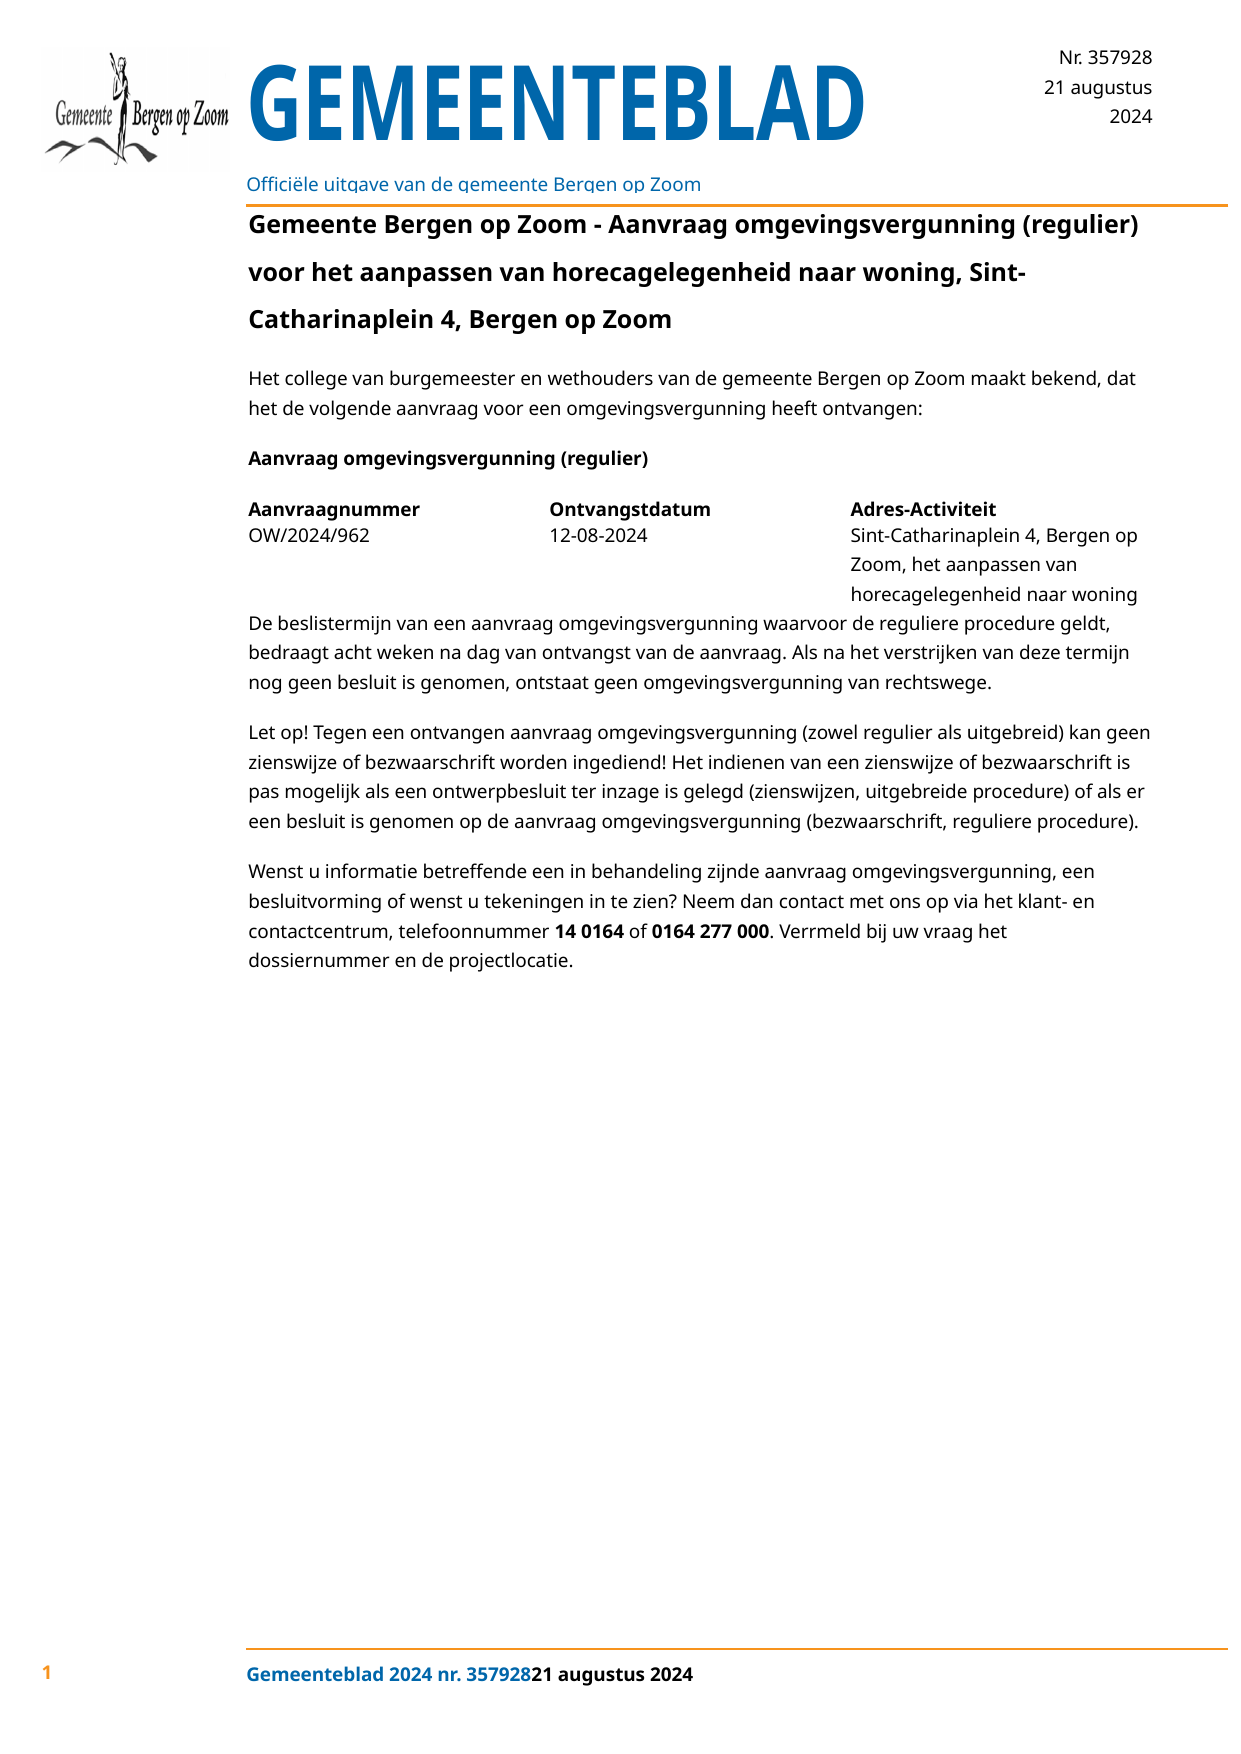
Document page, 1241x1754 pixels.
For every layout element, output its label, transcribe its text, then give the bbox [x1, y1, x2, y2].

table_cell OW/2024/962 [248, 522, 549, 607]
text Wenst u informatie betreffende een in behandeling zijnde aanvraag omgevingsvergunning, een besluitvorming of wenst u tekeningen in te zien? Neem dan contact met ons op via het klant- en contactcentrum, telefoonnummer 14 0164 of 0164 277 000. Verrmeld bij uw vraag het dossiernummer en de projectlocatie. [248, 859, 1152, 973]
table_header Aanvraagnummer [248, 496, 549, 522]
table_cell 12-08-2024 [549, 522, 850, 607]
text Het college van burgemeester en wethouders van de gemeente Bergen op Zoom maakt bekend, dat het de volgende aanvraag voor een omgevingsvergunning heeft ontvangen: [248, 366, 1152, 421]
picture [41, 47, 231, 172]
text Gemeente Bergen op Zoom - Aanvraag omgevingsvergunning (regulier) voor het aanpassen van horecagelegenheid naar woning, Sint-Catharinaplein 4, Bergen op Zoom [248, 207, 1152, 336]
table_header Adres-Activiteit [850, 496, 1152, 522]
table_header Ontvangstdatum [549, 496, 850, 522]
text Let op! Tegen een ontvangen aanvraag omgevingsvergunning (zowel regulier als uitgebreid) kan geen zienswijze of bezwaarschrift worden ingediend! Het indienen van een zienswijze of bezwaarschrift is pas mogelijk als een ontwerpbesluit ter inzage is gelegd (zienswijzen, uitgebreide procedure) of als er een besluit is genomen op de aanvraag omgevingsvergunning (bezwaarschrift, reguliere procedure). [248, 719, 1152, 834]
text De beslistermijn van een aanvraag omgevingsvergunning waarvoor de reguliere procedure geldt, bedraagt acht weken na dag van ontvangst van de aanvraag. Als na het verstrijken van deze termijn nog geen besluit is genomen, ontstaat geen omgevingsvergunning van rechtswege. [248, 610, 1152, 695]
text Aanvraag omgevingsvergunning (regulier) [248, 446, 1152, 471]
table_cell Sint-Catharinaplein 4, Bergen op Zoom, het aanpassen van horecagelegenheid naar woning [850, 522, 1152, 607]
